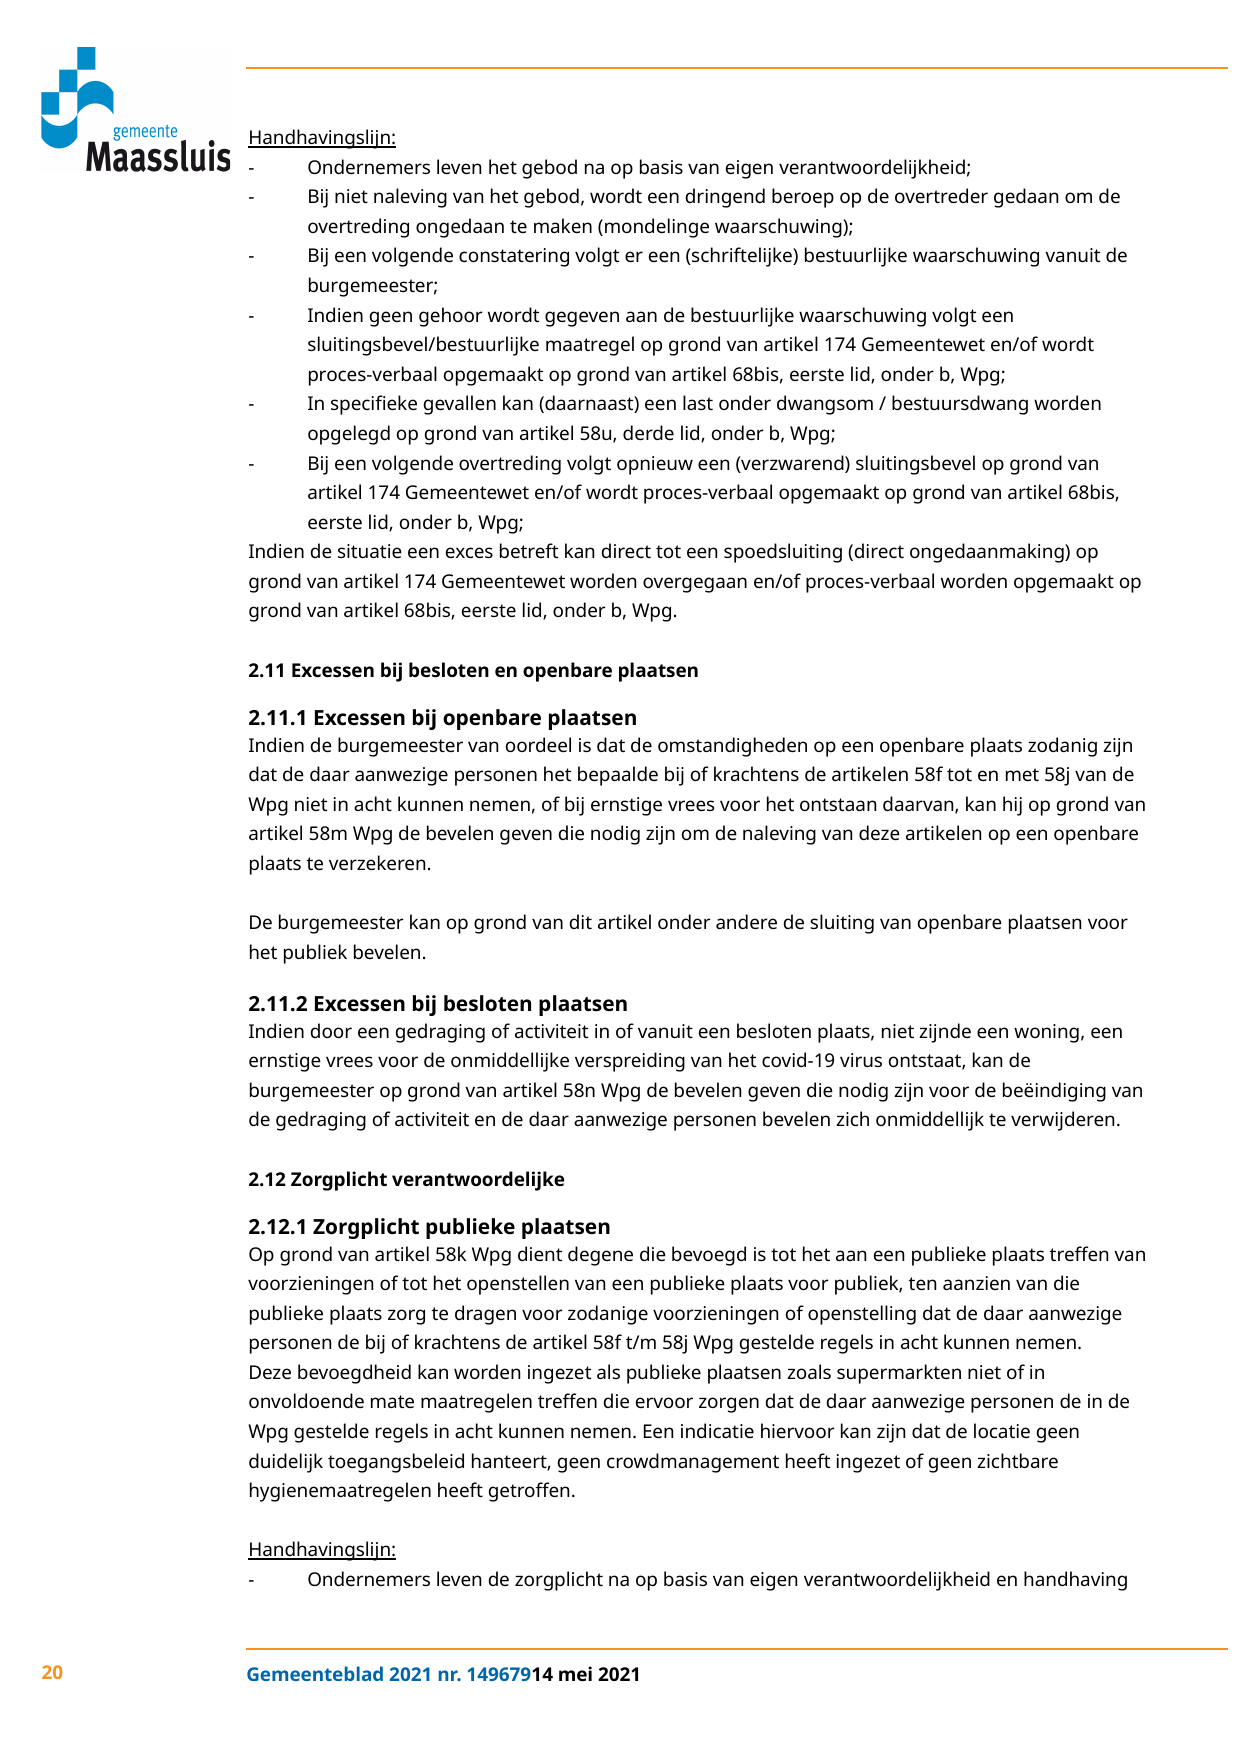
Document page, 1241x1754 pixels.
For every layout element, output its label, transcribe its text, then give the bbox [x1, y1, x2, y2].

list Bij een volgende overtreding volgt opnieuw een (verzwarend) sluitingsbevel op grond van artikel 174 Gemeentewet en/of wordt proces-verbaal opgemaakt op grond van artikel 68bis, eerste lid, onder b, Wpg; [248, 450, 1152, 535]
list In specifieke gevallen kan (daarnaast) een last onder dwangsom / bestuursdwang worden opgelegd op grond van artikel 58u, derde lid, onder b, Wpg; [248, 391, 1152, 446]
list Ondernemers leven het gebod na op basis van eigen verantwoordelijkheid; [248, 154, 1152, 180]
text De burgemeester kan op grond van dit artikel onder andere de sluiting van openbare plaatsen voor het publiek bevelen. [248, 909, 1152, 965]
list Ondernemers leven de zorgplicht na op basis van eigen verantwoordelijkheid en handhaving [248, 1566, 1152, 1592]
text 2.12 Zorgplicht verantwoordelijke [248, 1166, 1152, 1191]
text 2.11.1 Excessen bij openbare plaatsen [248, 703, 1152, 732]
text 2.11 Excessen bij besloten en openbare plaatsen [248, 657, 1152, 683]
picture [41, 47, 77, 92]
text 2.12.1 Zorgplicht publieke plaatsen [248, 1212, 1152, 1241]
text Op grond van artikel 58k Wpg dient degene die bevoegd is tot het aan een publieke plaats treffen van voorzieningen of tot het openstellen van een publieke plaats voor publiek, ten aanzien van die publieke plaats zorg te dragen voor zodanige voorzieningen of openstelling dat de daar aanwezige personen de bij of krachtens de artikel 58f t/m 58j Wpg gestelde regels in acht kunnen nemen. [248, 1241, 1152, 1355]
list Bij niet naleving van het gebod, wordt een dringend beroep op de overtreder gedaan om de overtreding ongedaan te maken (mondelinge waarschuwing); [248, 183, 1152, 239]
list Bij een volgende constatering volgt er een (schriftelijke) bestuurlijke waarschuwing vanuit de burgemeester; [248, 243, 1152, 298]
text 2.11.2 Excessen bij besloten plaatsen [248, 989, 1152, 1018]
list Indien geen gehoor wordt gegeven aan de bestuurlijke waarschuwing volgt een sluitingsbevel/bestuurlijke maatregel op grond van artikel 174 Gemeentewet en/of wordt proces-verbaal opgemaakt op grond van artikel 68bis, eerste lid, onder b, Wpg; [248, 302, 1152, 387]
text Indien door een gedraging of activiteit in of vanuit een besloten plaats, niet zijnde een woning, een ernstige vrees voor de onmiddellijke verspreiding van het covid-19 virus ontstaat, kan de burgemeester op grond van artikel 58n Wpg de bevelen geven die nodig zijn voor de beëindiging van de gedraging of activiteit en de daar aanwezige personen bevelen zich onmiddellijk te verwijderen. [248, 1018, 1152, 1132]
text Handhavingslijn: [248, 124, 1152, 150]
text Handhavingslijn: [248, 1537, 1152, 1562]
text Indien de situatie een exces betreft kan direct tot een spoedsluiting (direct ongedaanmaking) op grond van artikel 174 Gemeentewet worden overgegaan en/of proces-verbaal worden opgemaakt op grond van artikel 68bis, eerste lid, onder b, Wpg. [248, 538, 1152, 623]
text Deze bevoegdheid kan worden ingezet als publieke plaatsen zoals supermarkten niet of in onvoldoende mate maatregelen treffen die ervoor zorgen dat de daar aanwezige personen de in de Wpg gestelde regels in acht kunnen nemen. Een indicatie hiervoor kan zijn dat de locatie geen duidelijk toegangsbeleid hanteert, geen crowdmanagement heeft ingezet of geen zichtbare hygienemaatregelen heeft getroffen. [248, 1359, 1152, 1503]
text Indien de burgemeester van oordeel is dat de omstandigheden op een openbare plaats zodanig zijn dat de daar aanwezige personen het bepaalde bij of krachtens de artikelen 58f tot en met 58j van de Wpg niet in acht kunnen nemen, of bij ernstige vrees voor het ontstaan daarvan, kan hij op grond van artikel 58m Wpg de bevelen geven die nodig zijn om de naleving van deze artikelen op een openbare plaats te verzekeren. [248, 732, 1152, 876]
picture [41, 47, 231, 172]
